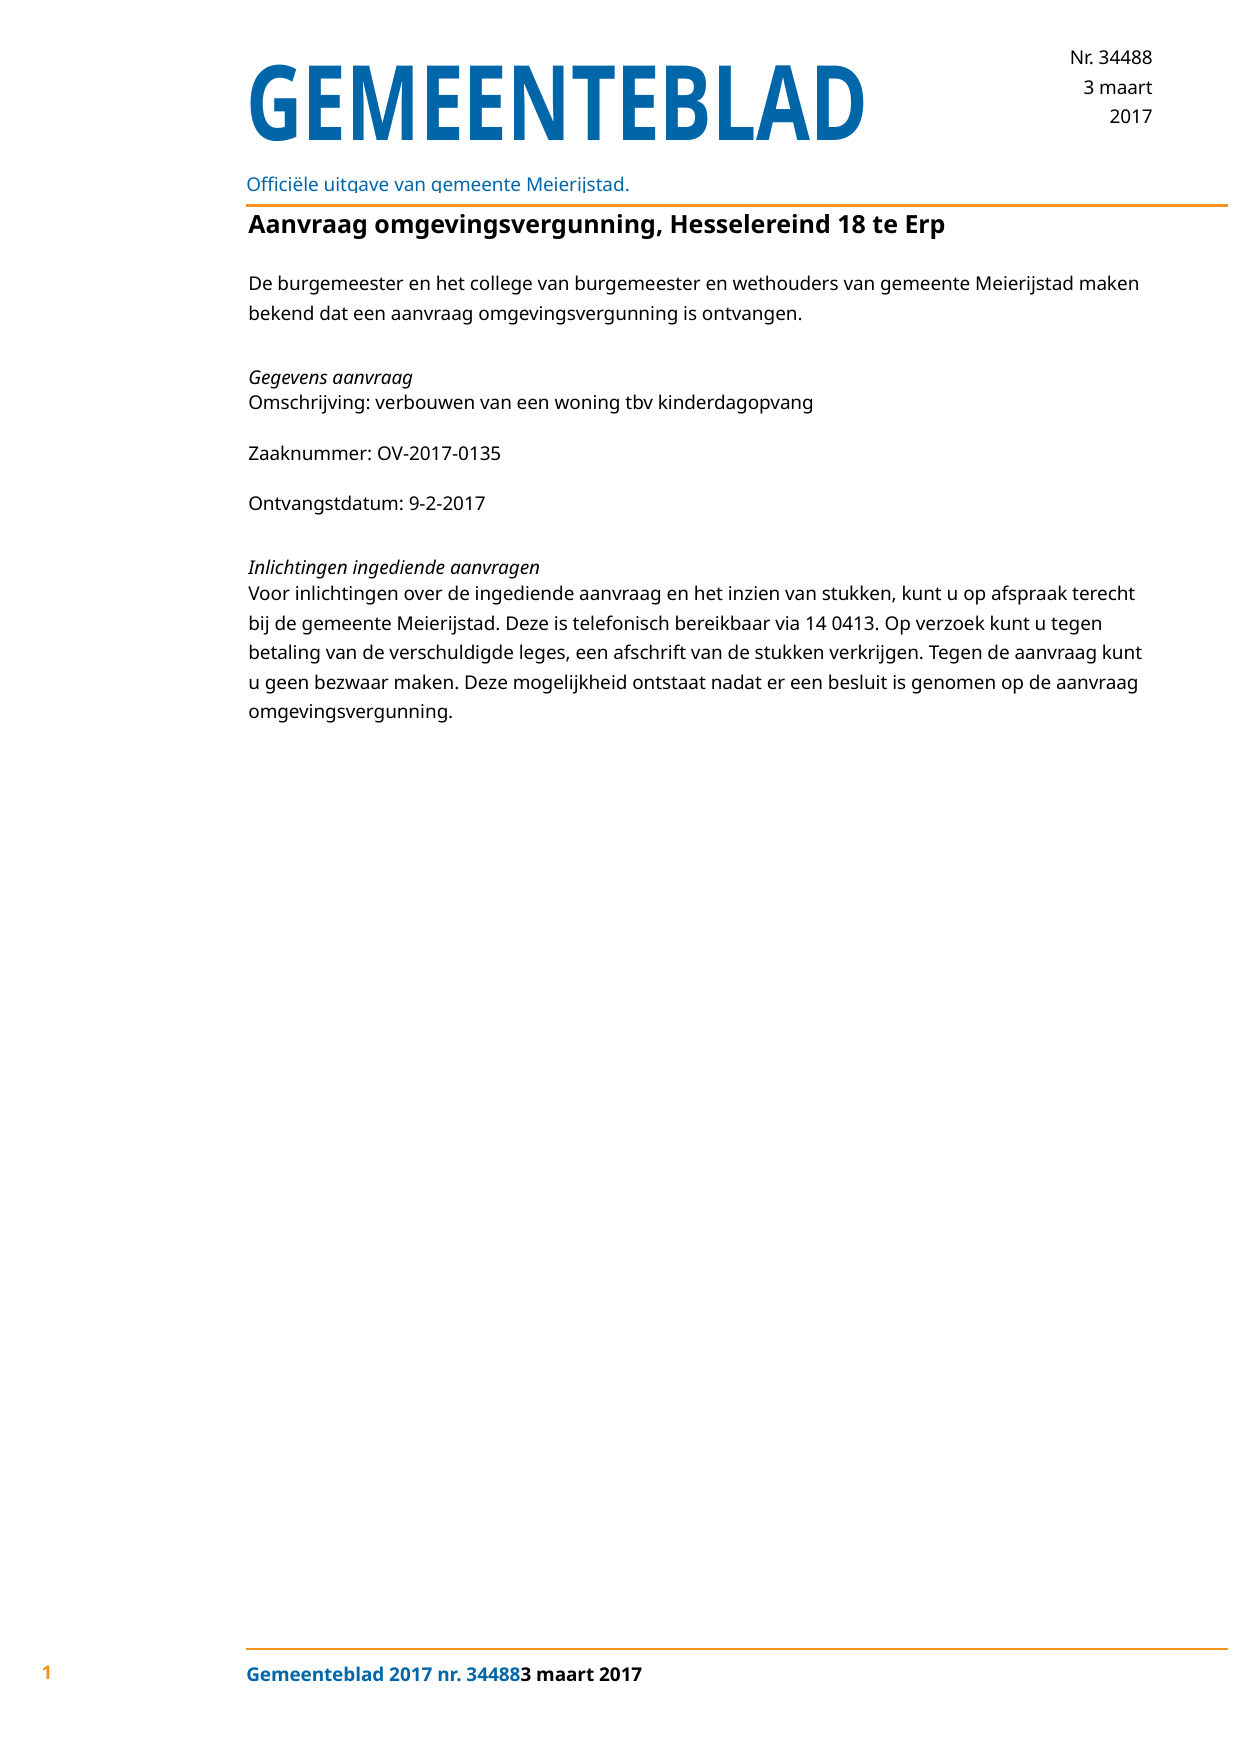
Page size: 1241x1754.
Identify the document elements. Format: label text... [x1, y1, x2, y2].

text Omschrijving: verbouwen van een woning tbv kinderdagopvang [248, 389, 1152, 415]
text Zaaknummer: OV-2017-0135 [248, 440, 1152, 466]
text Inlichtingen ingediende aanvragen [248, 554, 1152, 580]
text Voor inlichtingen over de ingediende aanvraag en het inzien van stukken, kunt u op afspraak terecht bij de gemeente Meierijstad. Deze is telefonisch bereikbaar via 14 0413. Op verzoek kunt u tegen betaling van de verschuldigde leges, een afschrift van de stukken verkrijgen. Tegen de aanvraag kunt u geen bezwaar maken. Deze mogelijkheid ontstaat nadat er een besluit is genomen op de aanvraag omgevingsvergunning. [248, 580, 1152, 724]
text De burgemeester en het college van burgemeester en wethouders van gemeente Meierijstad maken bekend dat een aanvraag omgevingsvergunning is ontvangen. [248, 270, 1152, 326]
text Ontvangstdatum: 9-2-2017 [248, 490, 1152, 516]
picture [41, 47, 231, 172]
text Gegevens aanvraag [248, 364, 1152, 389]
text Aanvraag omgevingsvergunning, Hesselereind 18 te Erp [248, 207, 1152, 241]
